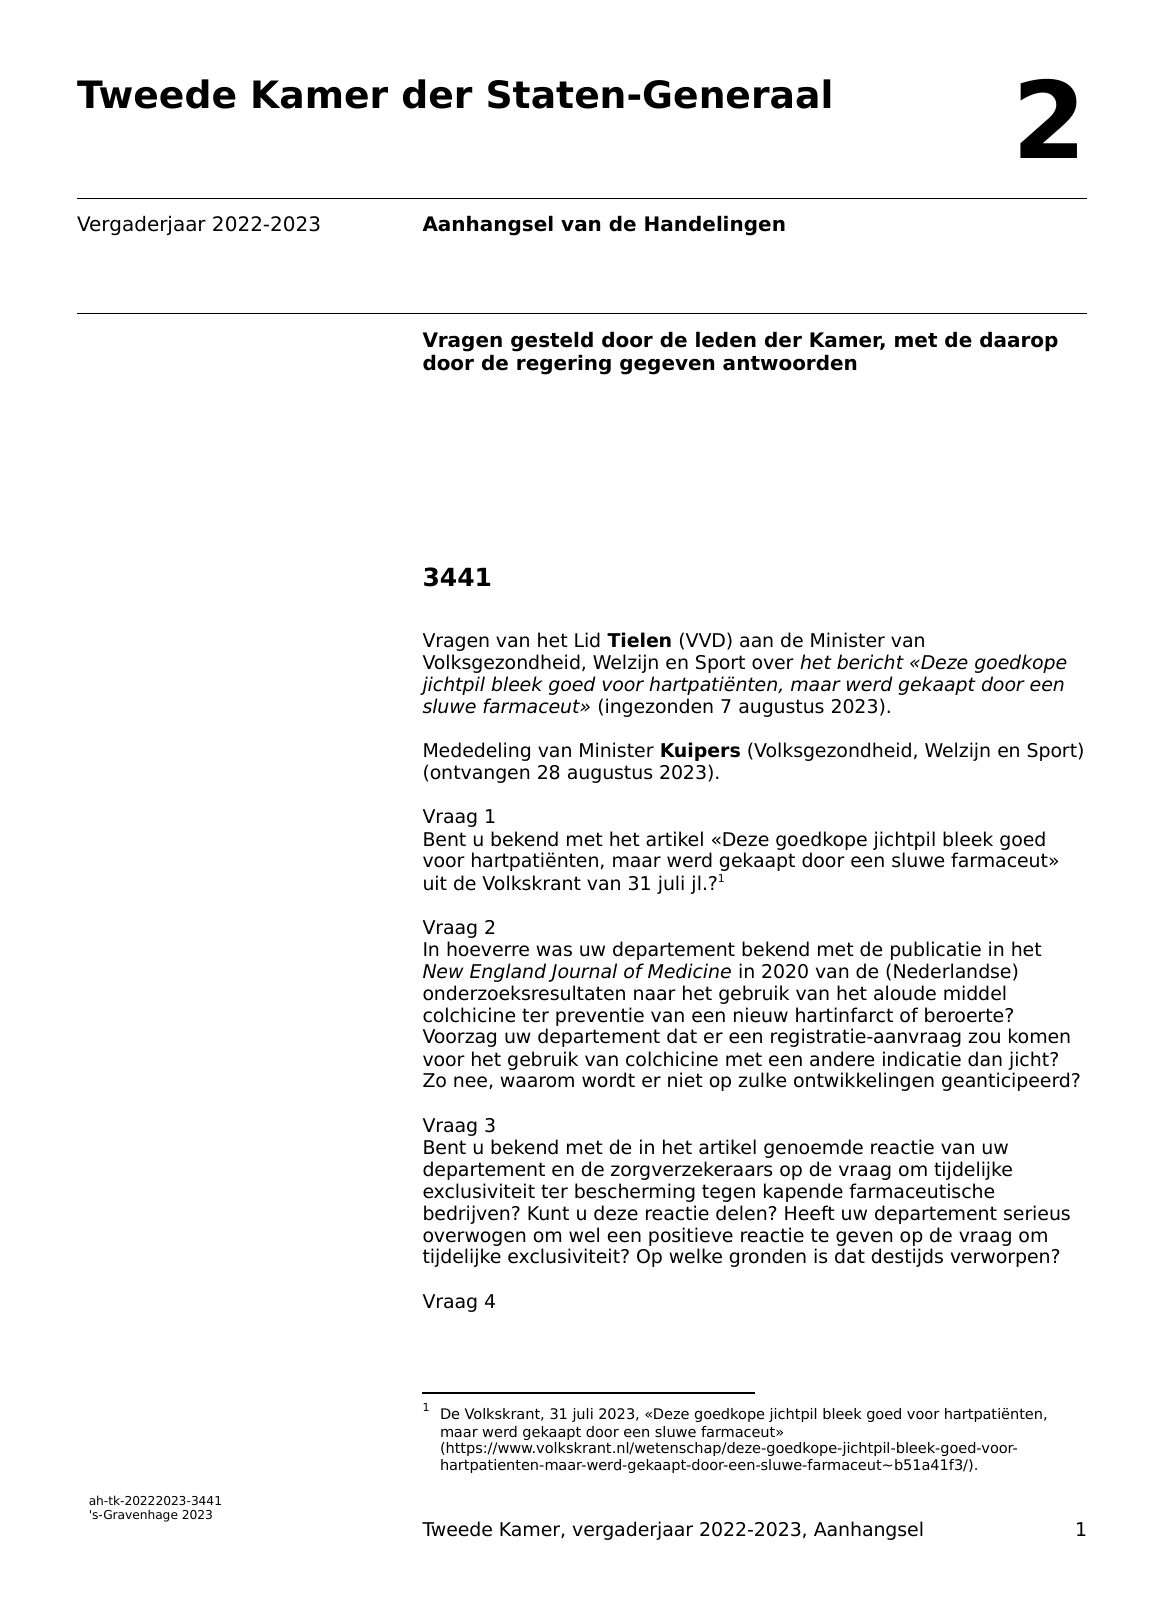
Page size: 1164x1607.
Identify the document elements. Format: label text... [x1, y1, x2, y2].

text Vraag 1 [422, 806, 1087, 828]
table_cell Vragen gesteld door de leden der Kamer, met de daarop door de regering gegeven antwoorden [422, 314, 1087, 375]
text 's-Gravenhage 2023 [88, 1508, 323, 1522]
text 3441 [422, 563, 1087, 592]
table_cell Vergaderjaar 2022-2023 [77, 199, 422, 313]
text Mededeling van Minister Kuipers (Volksgezondheid, Welzijn en Sport) (ontvangen 28 augustus 2023). [422, 740, 1087, 784]
table_cell [77, 314, 422, 375]
text Vraag 4 [422, 1291, 1087, 1313]
text ah-tk-20222023-3441 [88, 1494, 323, 1508]
table_header 2 [886, 59, 1087, 198]
text In hoeverre was uw departement bekend met de publicatie in het New England Journal of Medicine in 2020 van de (Nederlandse) onderzoeksresultaten naar het gebruik van het aloude middel colchicine ter preventie van een nieuw hartinfarct of beroerte? Voorzag uw departement dat er een registratie-aanvraag zou komen voor het gebruik van colchicine met een andere indicatie dan jicht? Zo nee, waarom wordt er niet op zulke ontwikkelingen geanticipeerd? [422, 938, 1087, 1092]
table_cell Aanhangsel van de Handelingen [422, 199, 1087, 313]
text Bent u bekend met het artikel «Deze goedkope jichtpil bleek goed voor hartpatiënten, maar werd gekaapt door een sluwe farmaceut» uit de Volkskrant van 31 juli jl.? [422, 828, 1087, 894]
text Bent u bekend met de in het artikel genoemde reactie van uw departement en de zorgverzekeraars op de vraag om tijdelijke exclusiviteit ter bescherming tegen kapende farmaceutische bedrijven? Kunt u deze reactie delen? Heeft uw departement serieus overwogen om wel een positieve reactie te geven op de vraag om tijdelijke exclusiviteit? Op welke gronden is dat destijds verworpen? [422, 1137, 1087, 1268]
text Vraag 2 [422, 917, 1087, 938]
text Vraag 3 [422, 1114, 1087, 1137]
text De Volkskrant, 31 juli 2023, «Deze goedkope jichtpil bleek goed voor hartpatiënten, maar werd gekaapt door een sluwe farmaceut» (https://www.volkskrant.nl/wetenschap/deze-goedkope-jichtpil-bleek-goed-voor-hartpatienten-maar-werd-gekaapt-door-een-sluwe-farmaceut~b51a41f3/). [422, 1402, 1087, 1474]
table_header Tweede Kamer der Staten-Generaal [77, 59, 886, 198]
text Vragen van het Lid Tielen (VVD) aan de Minister van Volksgezondheid, Welzijn en Sport over het bericht «Deze goedkope jichtpil bleek goed voor hartpatiënten, maar werd gekaapt door een sluwe farmaceut» (ingezonden 7 augustus 2023). [422, 630, 1087, 718]
